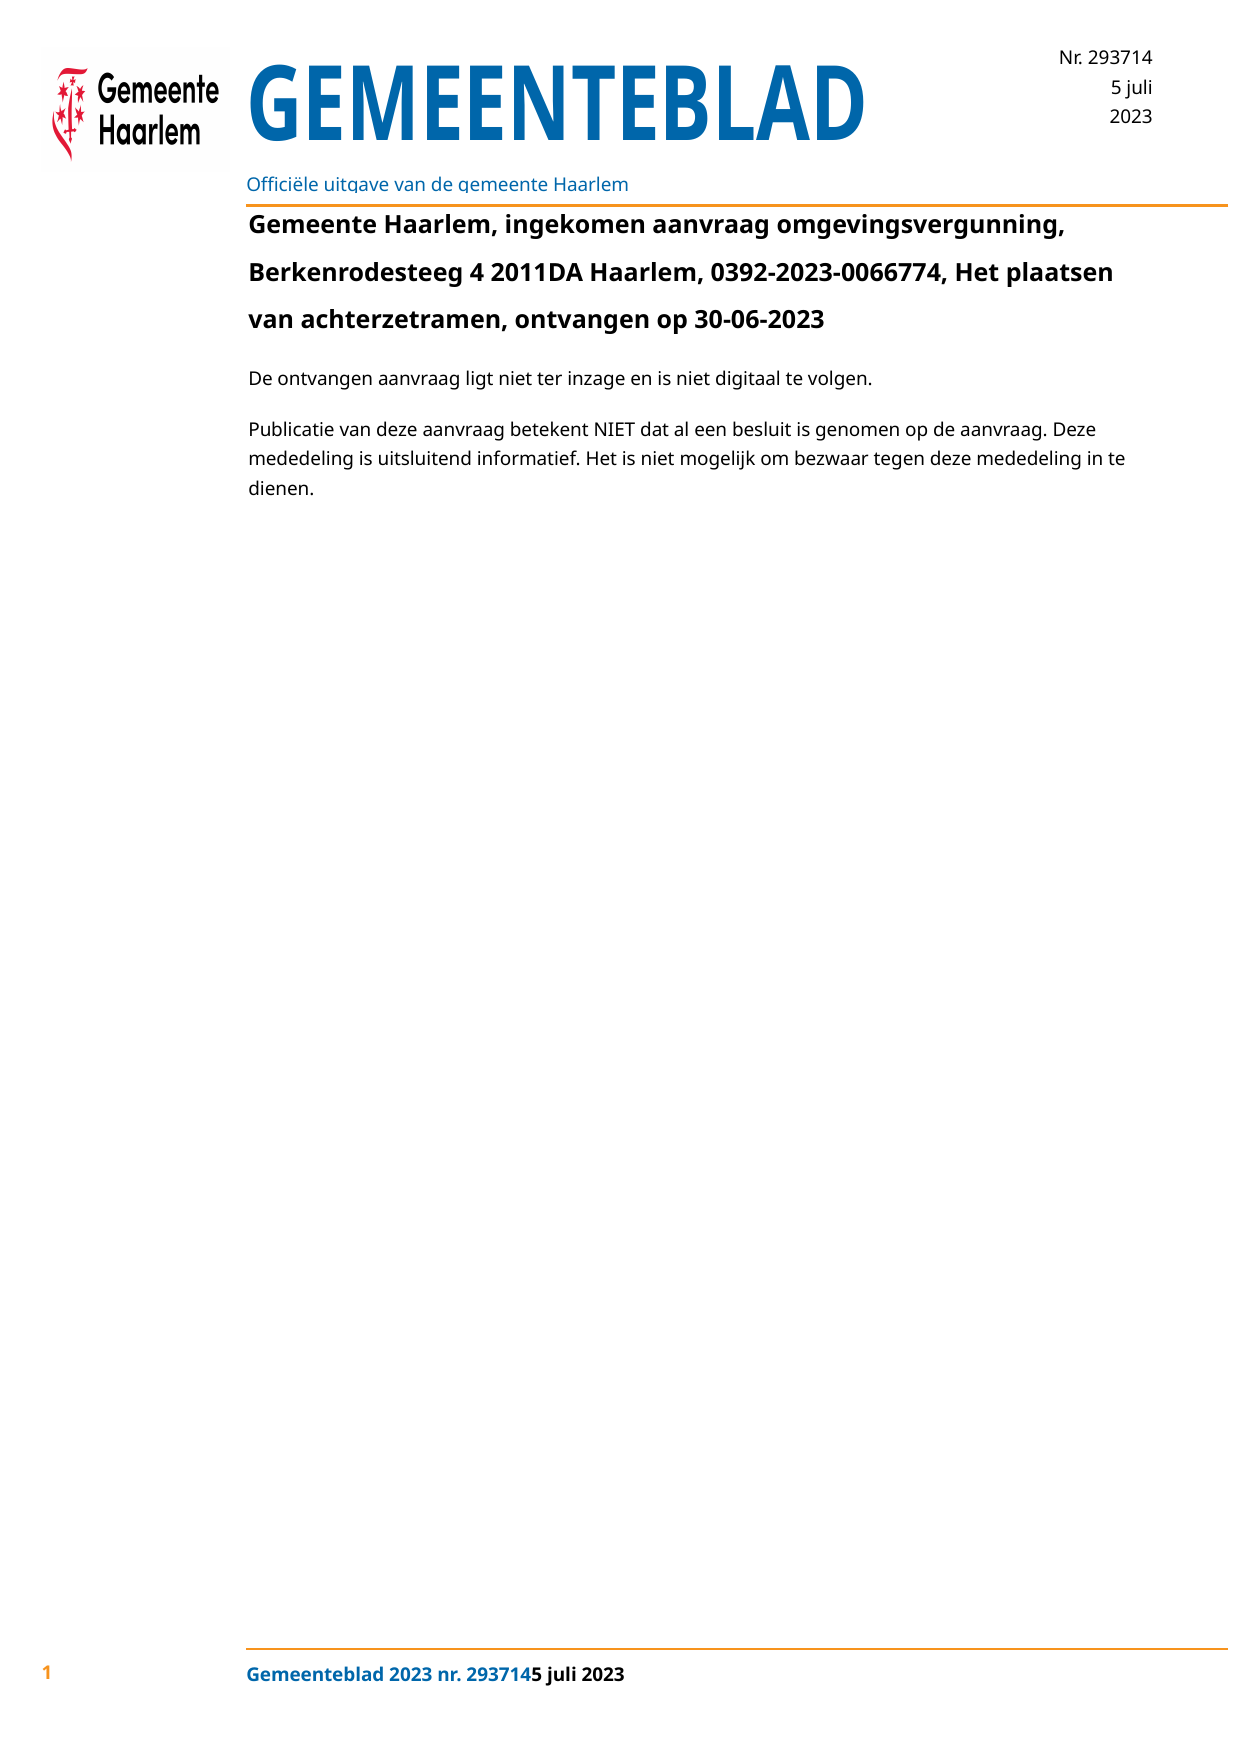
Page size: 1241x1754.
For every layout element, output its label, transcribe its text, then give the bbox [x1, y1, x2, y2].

text Gemeente Haarlem, ingekomen aanvraag omgevingsvergunning, Berkenrodesteeg 4 2011DA Haarlem, 0392-2023-0066774, Het plaatsen van achterzetramen, ontvangen op 30-06-2023 [248, 207, 1152, 336]
text Publicatie van deze aanvraag betekent NIET dat al een besluit is genomen op de aanvraag. Deze mededeling is uitsluitend informatief. Het is niet mogelijk om bezwaar tegen deze mededeling in te dienen. [248, 416, 1152, 501]
picture [41, 47, 231, 172]
text De ontvangen aanvraag ligt niet ter inzage en is niet digitaal te volgen. [248, 366, 1152, 391]
